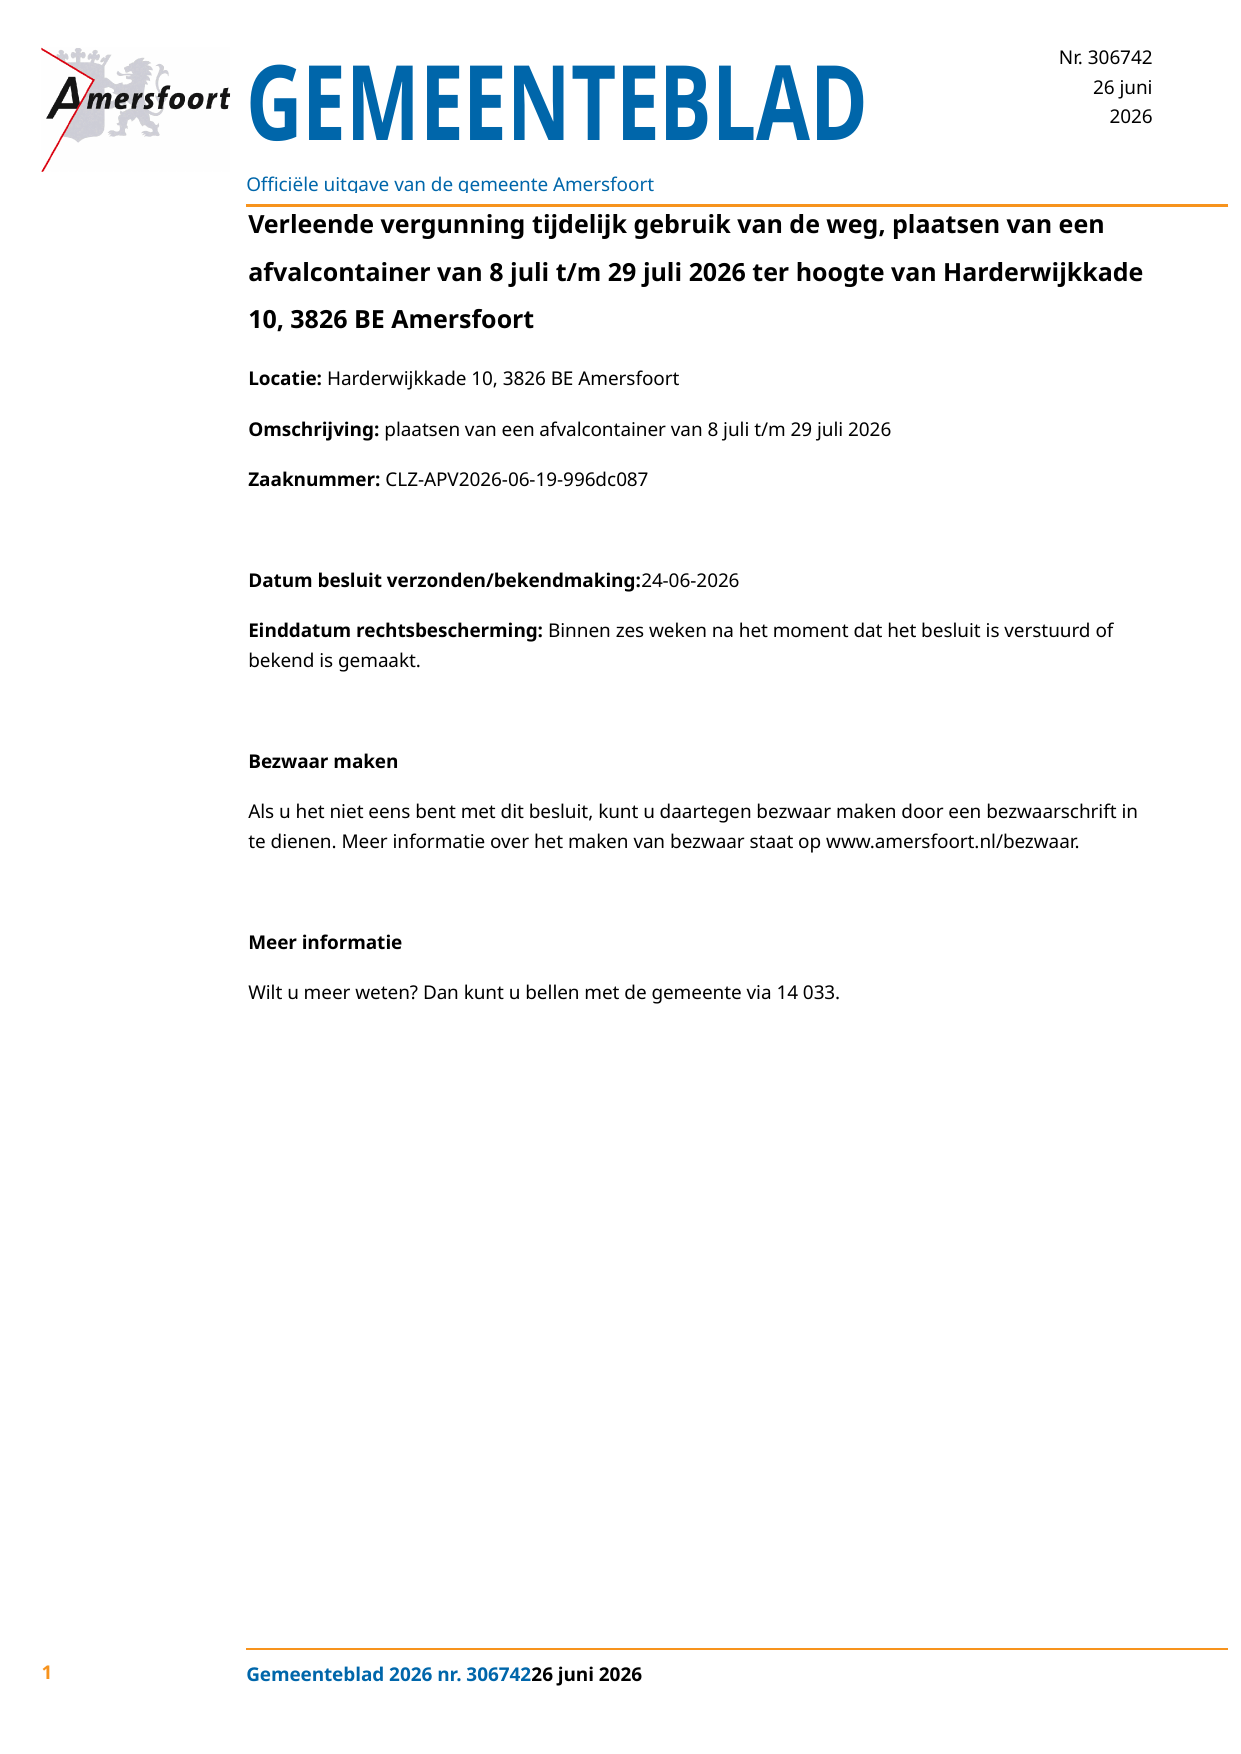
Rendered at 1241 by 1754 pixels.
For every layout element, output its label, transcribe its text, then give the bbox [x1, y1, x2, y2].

text Omschrijving: plaatsen van een afvalcontainer van 8 juli t/m 29 juli 2026 [248, 416, 1152, 442]
text Als u het niet eens bent met dit besluit, kunt u daartegen bezwaar maken door een bezwaarschrift in te dienen. Meer informatie over het maken van bezwaar staat op www.amersfoort.nl/bezwaar. [248, 798, 1152, 854]
text Wilt u meer weten? Dan kunt u bellen met de gemeente via 14 033. [248, 979, 1152, 1005]
text Bezwaar maken [248, 748, 1152, 774]
text Verleende vergunning tijdelijk gebruik van de weg, plaatsen van een afvalcontainer van 8 juli t/m 29 juli 2026 ter hoogte van Harderwijkkade 10, 3826 BE Amersfoort [248, 207, 1152, 336]
text Einddatum rechtsbescherming: Binnen zes weken na het moment dat het besluit is verstuurd of bekend is gemaakt. [248, 618, 1152, 673]
text Locatie: Harderwijkkade 10, 3826 BE Amersfoort [248, 366, 1152, 391]
text Zaaknummer: CLZ-APV2026-06-19-996dc087 [248, 466, 1152, 492]
text Datum besluit verzonden/bekendmaking:24-06-2026 [248, 567, 1152, 593]
picture [41, 47, 231, 172]
text Meer informatie [248, 929, 1152, 954]
